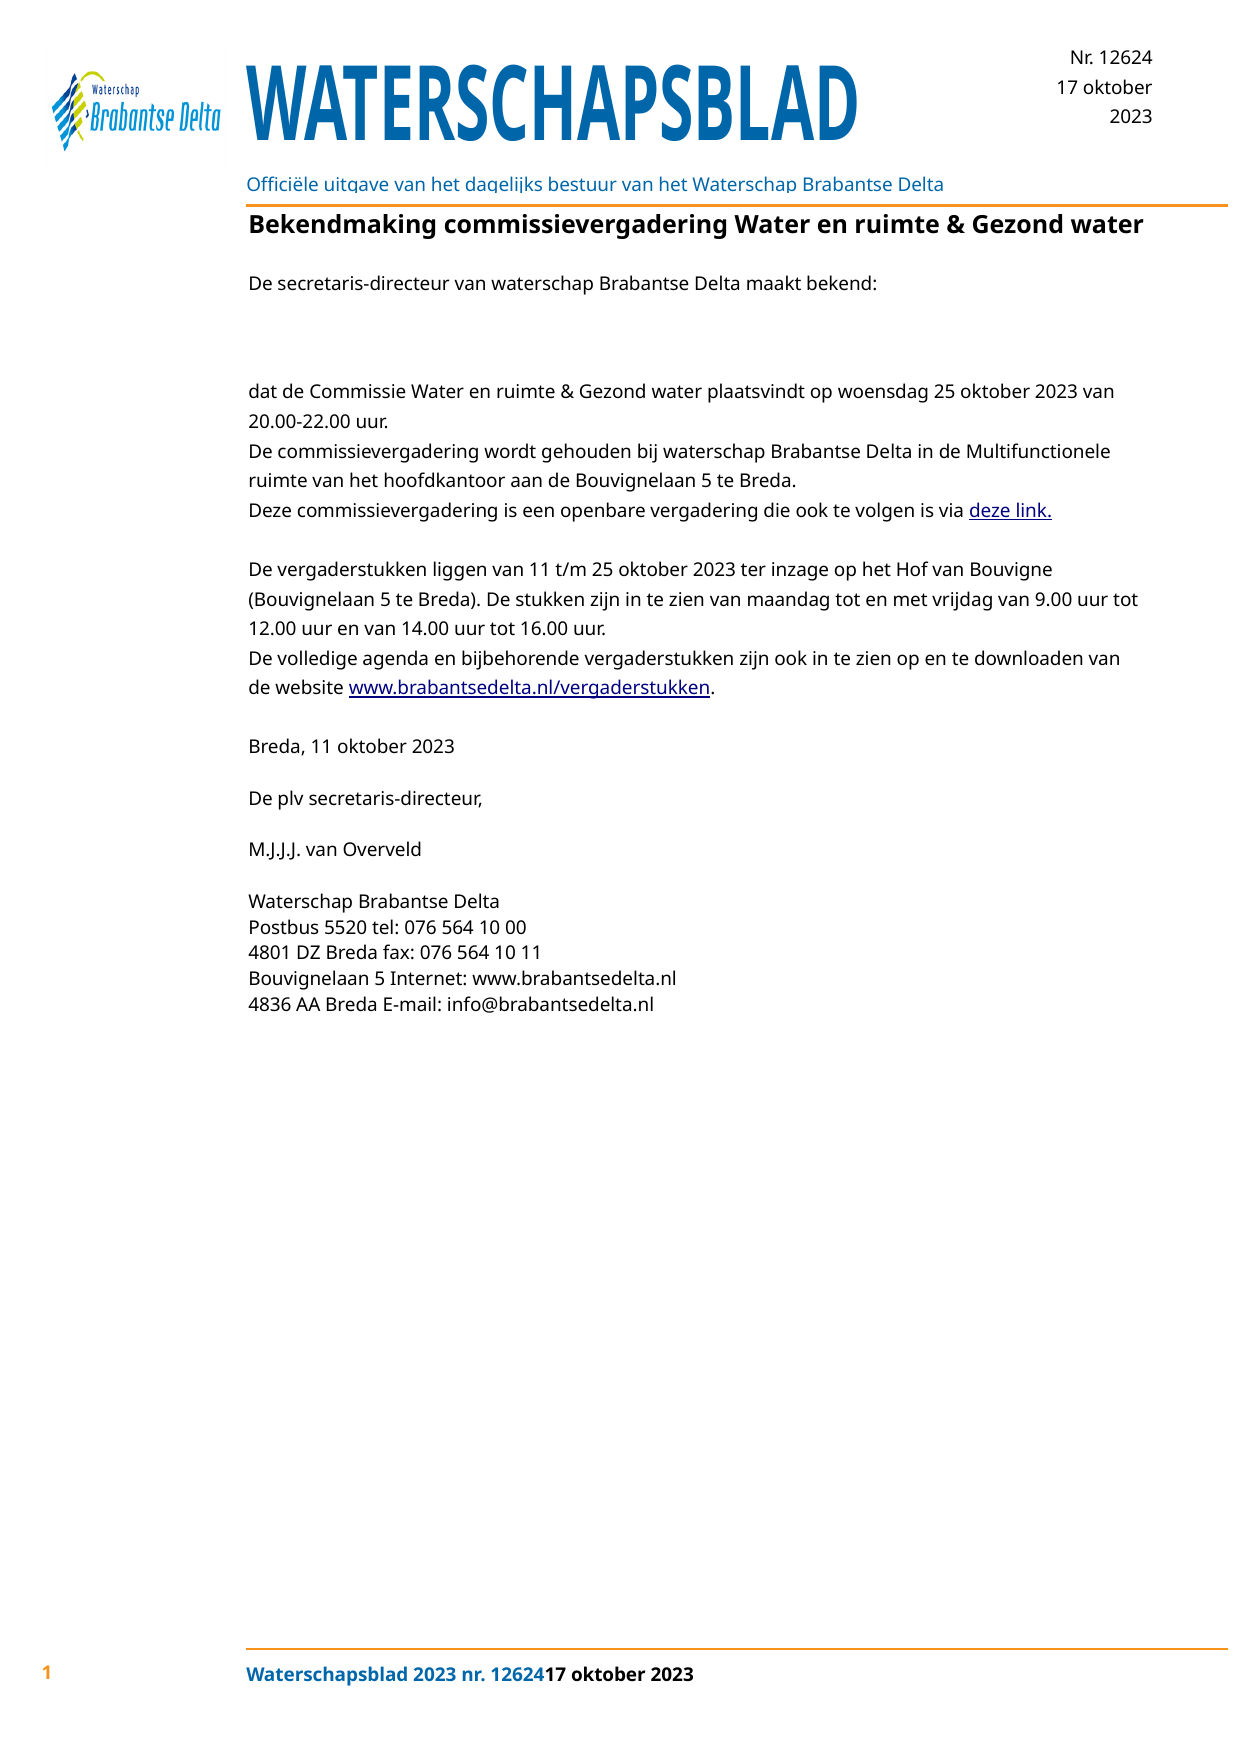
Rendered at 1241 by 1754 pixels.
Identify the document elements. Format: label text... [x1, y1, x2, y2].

text M.J.J.J. van Overveld [248, 837, 1152, 862]
text De secretaris-directeur van waterschap Brabantse Delta maakt bekend: [248, 270, 1152, 296]
text 4801 DZ Breda fax: 076 564 10 11 [248, 939, 1152, 965]
text 4836 AA Breda E-mail: info@brabantsedelta.nl [248, 991, 1152, 1017]
text de website www.brabantsedelta.nl/vergaderstukken. [248, 674, 1152, 700]
text Bekendmaking commissievergadering Water en ruimte & Gezond water [248, 207, 1152, 241]
text Bouvignelaan 5 Internet: www.brabantsedelta.nl [248, 965, 1152, 991]
picture [41, 47, 231, 172]
text De plv secretaris-directeur, [248, 785, 1152, 811]
text De commissievergadering wordt gehouden bij waterschap Brabantse Delta in de Multifunctionele ruimte van het hoofdkantoor aan de Bouvignelaan 5 te Breda. [248, 438, 1152, 493]
text Deze commissievergadering is een openbare vergadering die ook te volgen is via deze link. [248, 497, 1152, 523]
text De vergaderstukken liggen van 11 t/m 25 oktober 2023 ter inzage op het Hof van Bouvigne (Bouvignelaan 5 te Breda). De stukken zijn in te zien van maandag tot en met vrijdag van 9.00 uur tot 12.00 uur en van 14.00 uur tot 16.00 uur. [248, 556, 1152, 641]
text dat de Commissie Water en ruimte & Gezond water plaatsvindt op woensdag 25 oktober 2023 van 20.00-22.00 uur. [248, 379, 1152, 434]
text De volledige agenda en bijbehorende vergaderstukken zijn ook in te zien op en te downloaden van [248, 645, 1152, 671]
text Waterschap Brabantse Delta [248, 888, 1152, 914]
text Postbus 5520 tel: 076 564 10 00 [248, 914, 1152, 939]
text Breda, 11 oktober 2023 [248, 734, 1152, 759]
